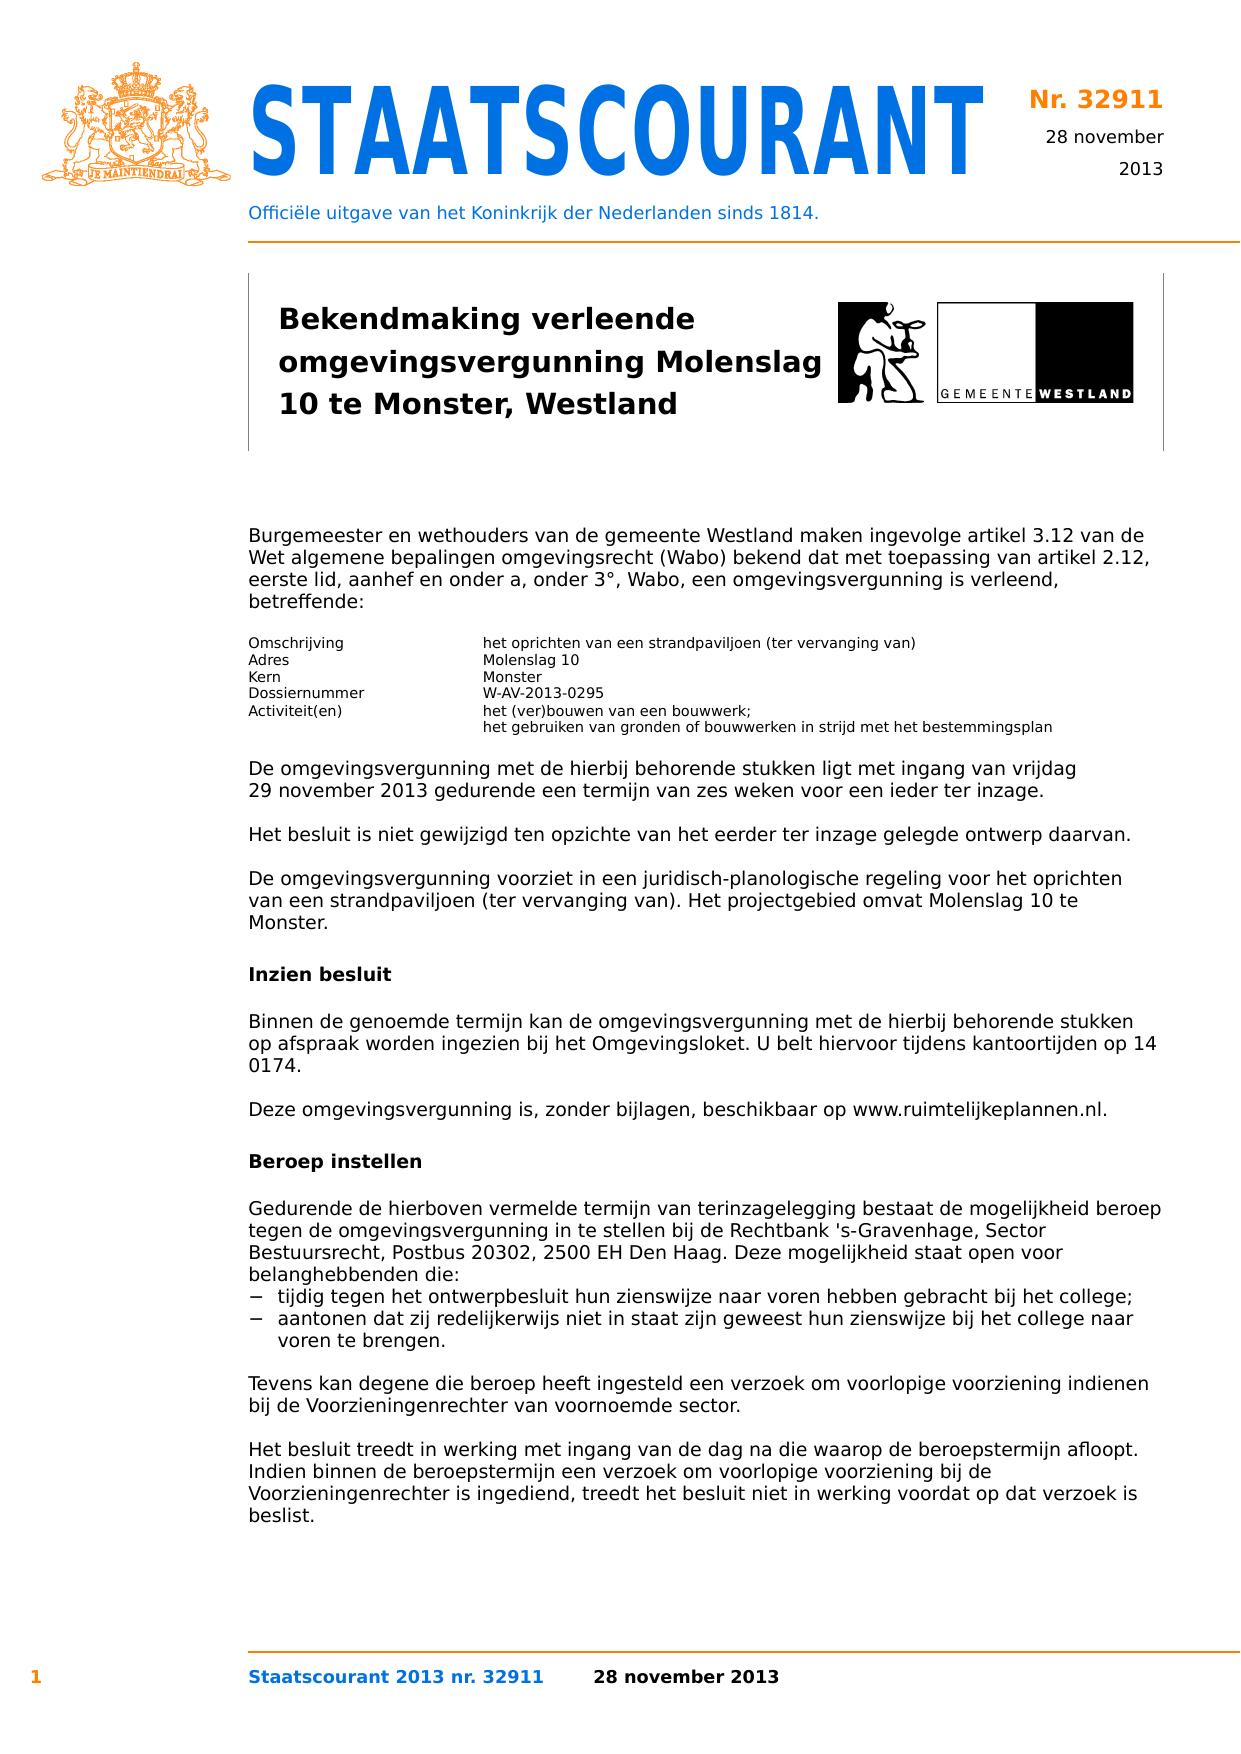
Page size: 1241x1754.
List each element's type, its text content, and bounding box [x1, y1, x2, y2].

table_header STAATSCOURANT [248, 62, 998, 203]
table_cell Officiële uitgave van het Koninkrijk der Nederlanden sinds 1814. [248, 203, 1240, 241]
table_header Nr. 32911 [998, 62, 1240, 121]
text Tevens kan degene die beroep heeft ingesteld een verzoek om voorlopige voorziening indienen bij de Voorzieningenrechter van voornoemde sector. [248, 1373, 1163, 1417]
text Het besluit is niet gewijzigd ten opzichte van het eerder ter inzage gelegde ontwerp daarvan. [248, 824, 1163, 846]
picture [41, 62, 231, 186]
picture [838, 302, 1134, 403]
table_cell Molenslag 10 [477, 651, 1163, 668]
table_cell Adres [248, 651, 477, 668]
text Binnen de genoemde termijn kan de omgevingsvergunning met de hierbij behorende stukken op afspraak worden ingezien bij het Omgevingsloket. U belt hiervoor tijdens kantoortijden op 14 0174. [248, 1011, 1163, 1077]
text Deze omgevingsvergunning is, zonder bijlagen, beschikbaar op www.ruimtelijkeplannen.nl. [248, 1099, 1163, 1121]
table_cell Activiteit(en) [248, 703, 477, 736]
subtitle Beroep instellen [248, 1151, 1163, 1173]
table_header het oprichten van een strandpaviljoen (ter vervanging van) [477, 635, 1163, 651]
text Gedurende de hierboven vermelde termijn van terinzagelegging bestaat de mogelijkheid beroep tegen de omgevingsvergunning in te stellen bij de Rechtbank 's-Gravenhage, Sector Bestuursrecht, Postbus 20302, 2500 EH Den Haag. Deze mogelijkheid staat open voor belanghebbenden die: [248, 1198, 1163, 1286]
text − tijdig tegen het ontwerpbesluit hun zienswijze naar voren hebben gebracht bij het college; [248, 1286, 1163, 1307]
table_cell Dossiernummer [248, 685, 477, 702]
table_cell Kern [248, 669, 477, 685]
table_cell 2013 [998, 153, 1240, 203]
text Burgemeester en wethouders van de gemeente Westland maken ingevolge artikel 3.12 van de Wet algemene bepalingen omgevingsrecht (Wabo) bekend dat met toepassing van artikel 2.12, eerste lid, aanhef en onder a, onder 3°, Wabo, een omgevingsvergunning is verleend, betreffende: [248, 525, 1163, 613]
table_header [25, 62, 248, 241]
subtitle Inzien besluit [248, 964, 1163, 986]
table_header Omschrijving [248, 635, 477, 651]
subtitle Bekendmaking verleende omgevingsvergunning Molenslag 10 te Monster, Westland [249, 273, 1163, 451]
text − aantonen dat zij redelijkerwijs niet in staat zijn geweest hun zienswijze bij het college naar voren te brengen. [248, 1307, 1163, 1351]
text De omgevingsvergunning met de hierbij behorende stukken ligt met ingang van vrijdag 29 november 2013 gedurende een termijn van zes weken voor een ieder ter inzage. [248, 758, 1163, 802]
table_cell 28 november [998, 121, 1240, 153]
text Het besluit treedt in werking met ingang van de dag na die waarop de beroepstermijn afloopt. Indien binnen de beroepstermijn een verzoek om voorlopige voorziening bij de Voorzieningenrechter is ingediend, treedt het besluit niet in werking voordat op dat verzoek is beslist. [248, 1439, 1163, 1527]
table_cell het (ver)bouwen van een bouwwerk; het gebruiken van gronden of bouwwerken in strijd met het bestemmingsplan [477, 703, 1163, 736]
table_cell W-AV-2013-0295 [477, 685, 1163, 702]
text De omgevingsvergunning voorziet in een juridisch-planologische regeling voor het oprichten van een strandpaviljoen (ter vervanging van). Het projectgebied omvat Molenslag 10 te Monster. [248, 868, 1163, 934]
table_cell Monster [477, 669, 1163, 685]
